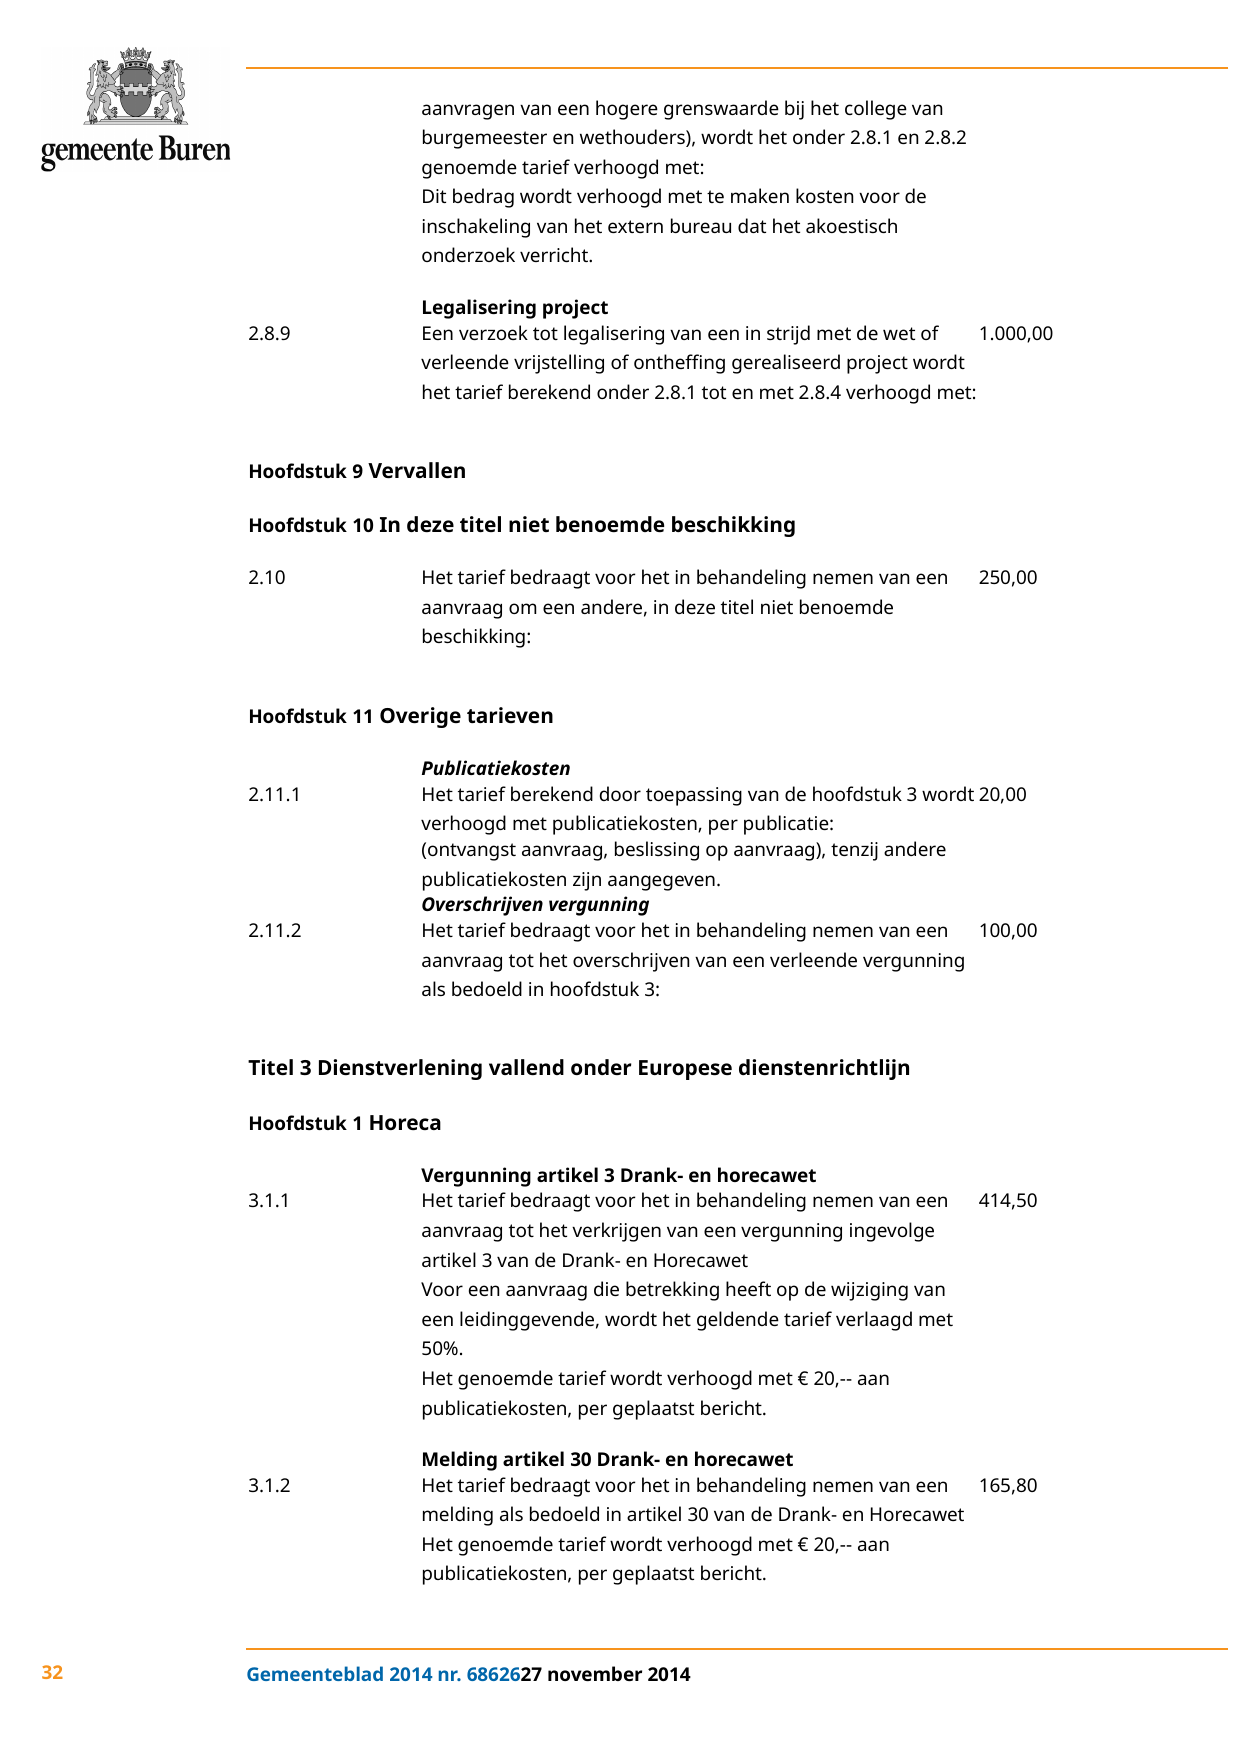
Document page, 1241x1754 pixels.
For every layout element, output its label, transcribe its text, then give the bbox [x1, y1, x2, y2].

table_cell [979, 1420, 1152, 1446]
table_header 2.10 [248, 565, 421, 649]
table_cell Het tarief bedraagt voor het in behandeling nemen van een aanvraag tot het verkrijgen van een vergunning ingevolge artikel 3 van de Drank- en Horecawet Voor een aanvraag die betrekking heeft op de wijziging van een leidinggevende, wordt het geldende tarief verlaagd met 50%. Het genoemde tarief wordt verhoogd met € 20,-- aan publicatiekosten, per geplaatst bericht. [421, 1188, 978, 1420]
table_cell 3.1.2 [248, 1472, 421, 1586]
table_cell Overschrijven vergunning [421, 891, 978, 917]
table_cell 3.1.1 [248, 1188, 421, 1420]
text Hoofdstuk 11 Overige tarieven [248, 701, 1152, 729]
table_cell 20,00 [979, 781, 1152, 836]
table_cell [248, 269, 421, 294]
table_cell 2.11.1 [248, 781, 421, 836]
text Hoofdstuk 1 Horeca [248, 1108, 1152, 1136]
table_cell (ontvangst aanvraag, beslissing op aanvraag), tenzij andere publicatiekosten zijn aangegeven. [421, 836, 978, 891]
text Hoofdstuk 10 In deze titel niet benoemde beschikking [248, 510, 1152, 539]
table_header [979, 755, 1152, 781]
table_cell [979, 836, 1152, 891]
table_cell [248, 891, 421, 917]
table_cell [248, 1446, 421, 1472]
table_cell 2.8.9 [248, 320, 421, 405]
text Hoofdstuk 9 Vervallen [248, 456, 1152, 485]
table_header [979, 1162, 1152, 1188]
table_cell Het tarief bedraagt voor het in behandeling nemen van een aanvraag tot het overschrijven van een verleende vergunning als bedoeld in hoofdstuk 3: [421, 917, 978, 1002]
table_header [248, 755, 421, 781]
table_cell [979, 891, 1152, 917]
table_cell [248, 294, 421, 320]
table_cell [979, 269, 1152, 294]
table_cell [979, 95, 1152, 268]
table_cell [421, 1420, 978, 1446]
table_cell aanvragen van een hogere grenswaarde bij het college van burgemeester en wethouders), wordt het onder 2.8.1 en 2.8.2 genoemde tarief verhoogd met: Dit bedrag wordt verhoogd met te maken kosten voor de inschakeling van het extern bureau dat het akoestisch onderzoek verricht. [421, 95, 978, 268]
table_cell [248, 1420, 421, 1446]
picture [41, 47, 231, 172]
table_cell 414,50 [979, 1188, 1152, 1420]
text Titel 3 Dienstverlening vallend onder Europese dienstenrichtlijn [248, 1053, 1152, 1082]
table_cell Het tarief bedraagt voor het in behandeling nemen van een melding als bedoeld in artikel 30 van de Drank- en Horecawet Het genoemde tarief wordt verhoogd met € 20,-- aan publicatiekosten, per geplaatst bericht. [421, 1472, 978, 1586]
table_cell [979, 1586, 1152, 1612]
table_cell [979, 1446, 1152, 1472]
table_cell [979, 294, 1152, 320]
table_header Het tarief bedraagt voor het in behandeling nemen van een aanvraag om een andere, in deze titel niet benoemde beschikking: [421, 565, 978, 649]
table_cell Een verzoek tot legalisering van een in strijd met de wet of verleende vrijstelling of ontheffing gerealiseerd project wordt het tarief berekend onder 2.8.1 tot en met 2.8.4 verhoogd met: [421, 320, 978, 405]
table_cell [421, 1586, 978, 1612]
table_header [248, 1162, 421, 1188]
table_cell 2.11.2 [248, 917, 421, 1002]
table_cell [248, 836, 421, 891]
table_cell [248, 95, 421, 268]
table_cell [421, 269, 978, 294]
table_cell 100,00 [979, 917, 1152, 1002]
table_cell 165,80 [979, 1472, 1152, 1586]
table_cell 1.000,00 [979, 320, 1152, 405]
table_cell Melding artikel 30 Drank- en horecawet [421, 1446, 978, 1472]
table_cell [248, 1586, 421, 1612]
table_header 250,00 [979, 565, 1152, 649]
table_cell Het tarief berekend door toepassing van de hoofdstuk 3 wordt verhoogd met publicatiekosten, per publicatie: [421, 781, 978, 836]
table_header Publicatiekosten [421, 755, 978, 781]
table_header Vergunning artikel 3 Drank- en horecawet [421, 1162, 978, 1188]
table_cell Legalisering project [421, 294, 978, 320]
